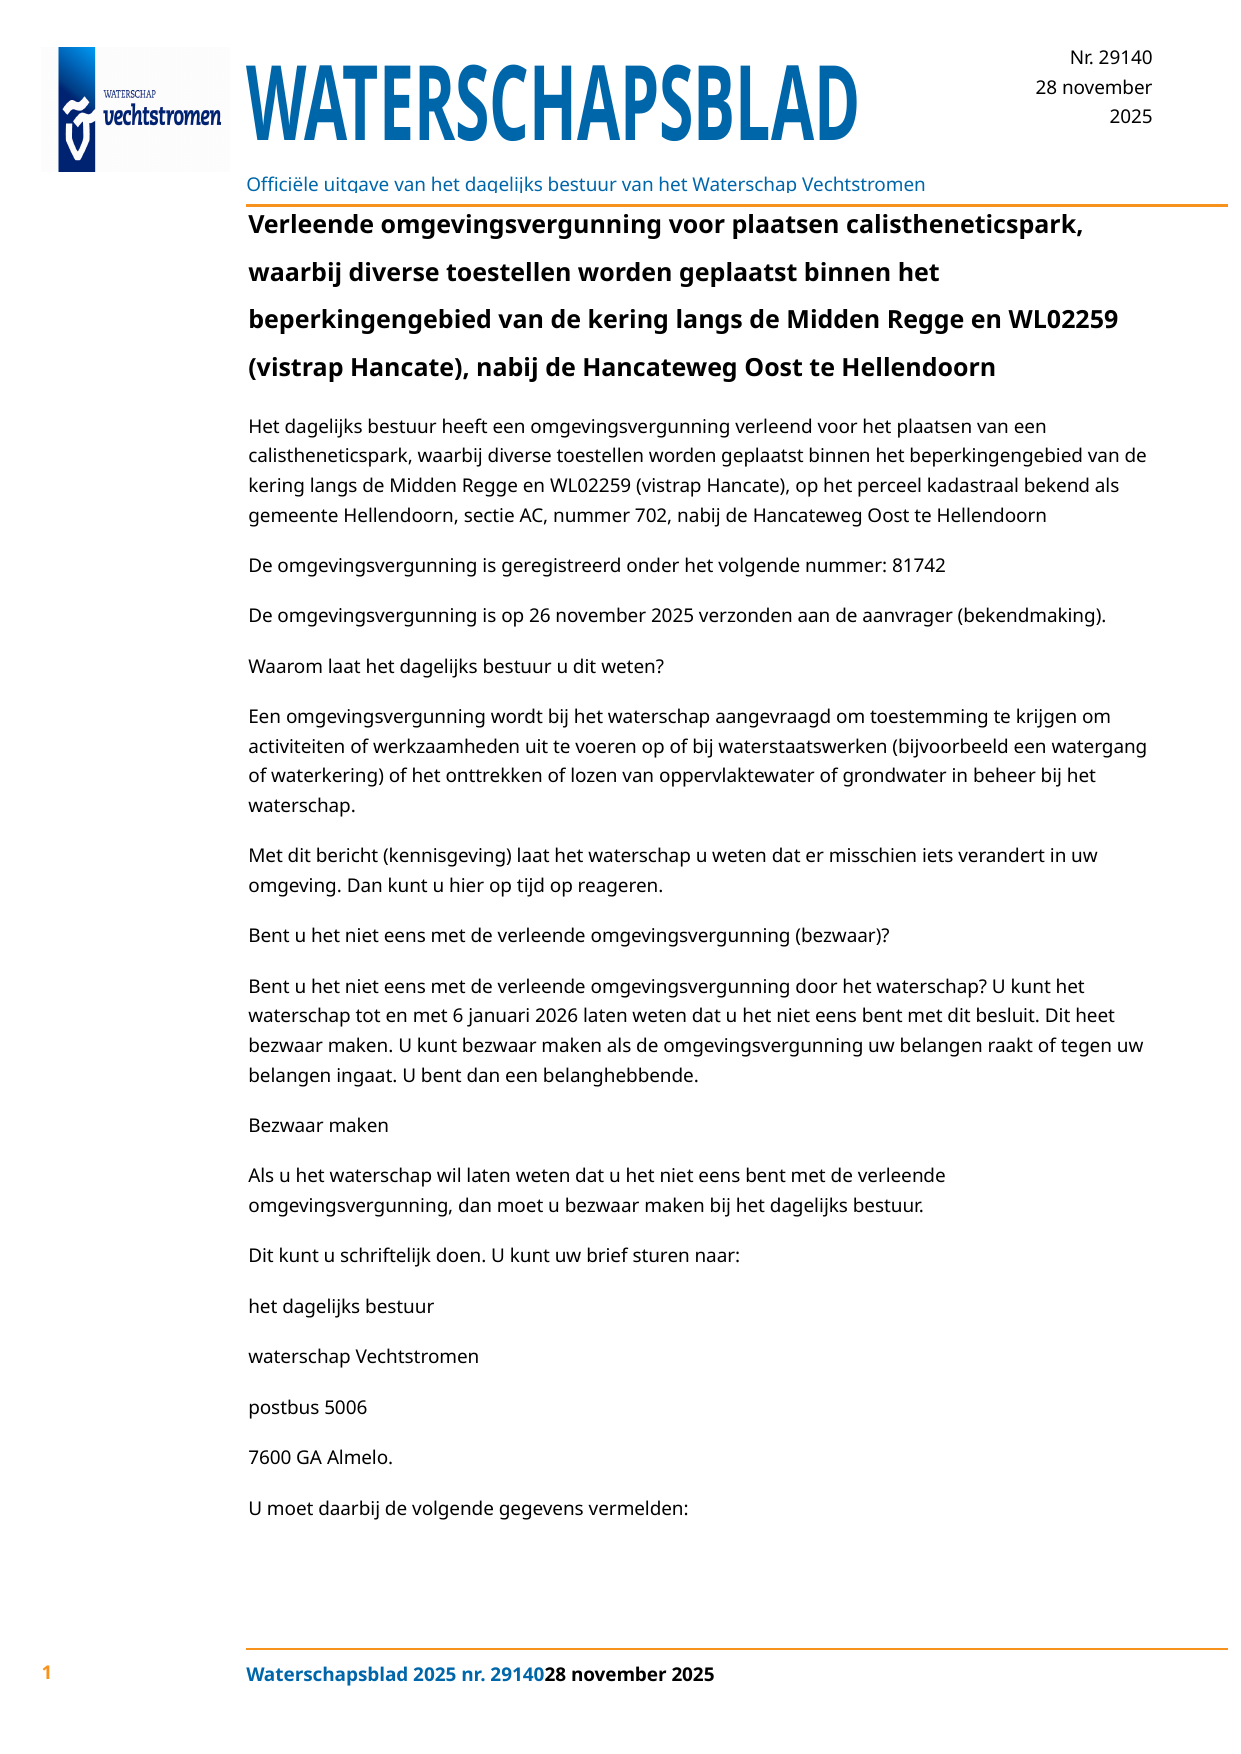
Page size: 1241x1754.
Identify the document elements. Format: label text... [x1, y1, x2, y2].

text Verleende omgevingsvergunning voor plaatsen calistheneticspark, waarbij diverse toestellen worden geplaatst binnen het beperkingengebied van de kering langs de Midden Regge en WL02259 (vistrap Hancate), nabij de Hancateweg Oost te Hellendoorn [248, 207, 1152, 384]
text De omgevingsvergunning is geregistreerd onder het volgende nummer: 81742 [248, 552, 1152, 578]
text het dagelijks bestuur [248, 1293, 1152, 1319]
text Dit kunt u schriftelijk doen. U kunt uw brief sturen naar: [248, 1243, 1152, 1268]
text Met dit bericht (kennisgeving) laat het waterschap u weten dat er misschien iets verandert in uw omgeving. Dan kunt u hier op tijd op reageren. [248, 843, 1152, 898]
text Bent u het niet eens met de verleende omgevingsvergunning door het waterschap? U kunt het waterschap tot en met 6 januari 2026 laten weten dat u het niet eens bent met dit besluit. Dit heet bezwaar maken. U kunt bezwaar maken als de omgevingsvergunning uw belangen raakt of tegen uw belangen ingaat. U bent dan een belanghebbende. [248, 973, 1152, 1088]
text U moet daarbij de volgende gegevens vermelden: [248, 1495, 1152, 1521]
text postbus 5006 [248, 1394, 1152, 1420]
text waterschap Vechtstromen [248, 1343, 1152, 1369]
picture [41, 47, 231, 172]
text 7600 GA Almelo. [248, 1444, 1152, 1470]
text De omgevingsvergunning is op 26 november 2025 verzonden aan de aanvrager (bekendmaking). [248, 603, 1152, 628]
text Als u het waterschap wil laten weten dat u het niet eens bent met de verleende omgevingsvergunning, dan moet u bezwaar maken bij het dagelijks bestuur. [248, 1163, 1152, 1218]
text Waarom laat het dagelijks bestuur u dit weten? [248, 653, 1152, 679]
text Bezwaar maken [248, 1112, 1152, 1138]
text Een omgevingsvergunning wordt bij het waterschap aangevraagd om toestemming te krijgen om activiteiten of werkzaamheden uit te voeren op of bij waterstaatswerken (bijvoorbeeld een watergang of waterkering) of het onttrekken of lozen van oppervlaktewater of grondwater in beheer bij het waterschap. [248, 703, 1152, 818]
text Het dagelijks bestuur heeft een omgevingsvergunning verleend voor het plaatsen van een calistheneticspark, waarbij diverse toestellen worden geplaatst binnen het beperkingengebied van de kering langs de Midden Regge en WL02259 (vistrap Hancate), op het perceel kadastraal bekend als gemeente Hellendoorn, sectie AC, nummer 702, nabij de Hancateweg Oost te Hellendoorn [248, 413, 1152, 528]
text Bent u het niet eens met de verleende omgevingsvergunning (bezwaar)? [248, 923, 1152, 948]
